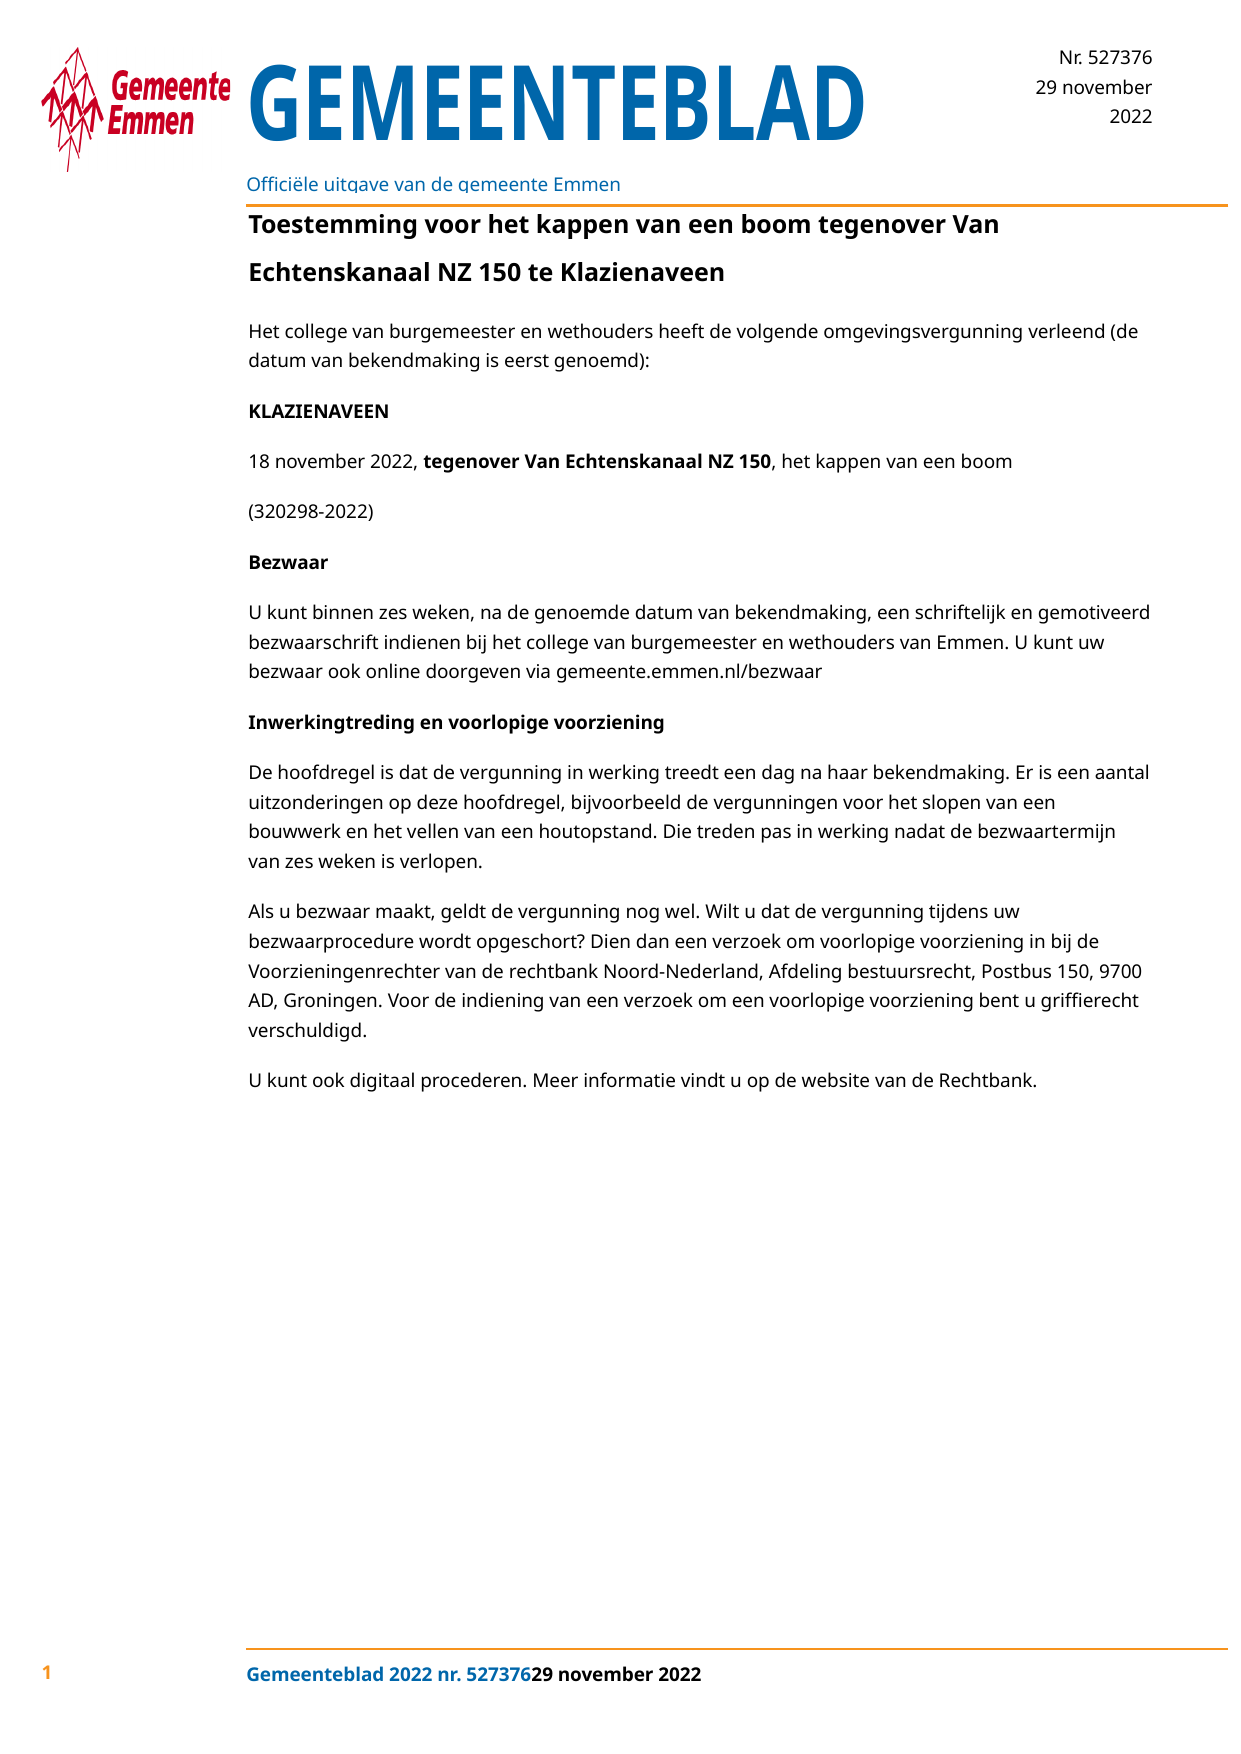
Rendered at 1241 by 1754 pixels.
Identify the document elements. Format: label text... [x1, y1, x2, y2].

text Het college van burgemeester en wethouders heeft de volgende omgevingsvergunning verleend (de datum van bekendmaking is eerst genoemd): [248, 318, 1152, 373]
text Bezwaar [248, 549, 1152, 575]
text De hoofdregel is dat de vergunning in werking treedt een dag na haar bekendmaking. Er is een aantal uitzonderingen op deze hoofdregel, bijvoorbeeld de vergunningen voor het slopen van een bouwwerk en het vellen van een houtopstand. Die treden pas in werking nadat de bezwaartermijn van zes weken is verlopen. [248, 759, 1152, 874]
text Inwerkingtreding en voorlopige voorziening [248, 709, 1152, 735]
text U kunt binnen zes weken, na de genoemde datum van bekendmaking, een schriftelijk en gemotiveerd bezwaarschrift indienen bij het college van burgemeester en wethouders van Emmen. U kunt uw bezwaar ook online doorgeven via gemeente.emmen.nl/bezwaar [248, 599, 1152, 684]
text KLAZIENAVEEN [248, 398, 1152, 424]
text U kunt ook digitaal procederen. Meer informatie vindt u op de website van de Rechtbank. [248, 1067, 1152, 1093]
text (320298-2022) [248, 499, 1152, 524]
picture [41, 47, 231, 172]
text Toestemming voor het kappen van een boom tegenover Van Echtenskanaal NZ 150 te Klazienaveen [248, 207, 1152, 288]
text 18 november 2022, tegenover Van Echtenskanaal NZ 150, het kappen van een boom [248, 448, 1152, 474]
text Als u bezwaar maakt, geldt de vergunning nog wel. Wilt u dat de vergunning tijdens uw bezwaarprocedure wordt opgeschort? Dien dan een verzoek om voorlopige voorziening in bij de Voorzieningenrechter van de rechtbank Noord-Nederland, Afdeling bestuursrecht, Postbus 150, 9700 AD, Groningen. Voor de indiening van een verzoek om een voorlopige voorziening bent u griffierecht verschuldigd. [248, 899, 1152, 1043]
